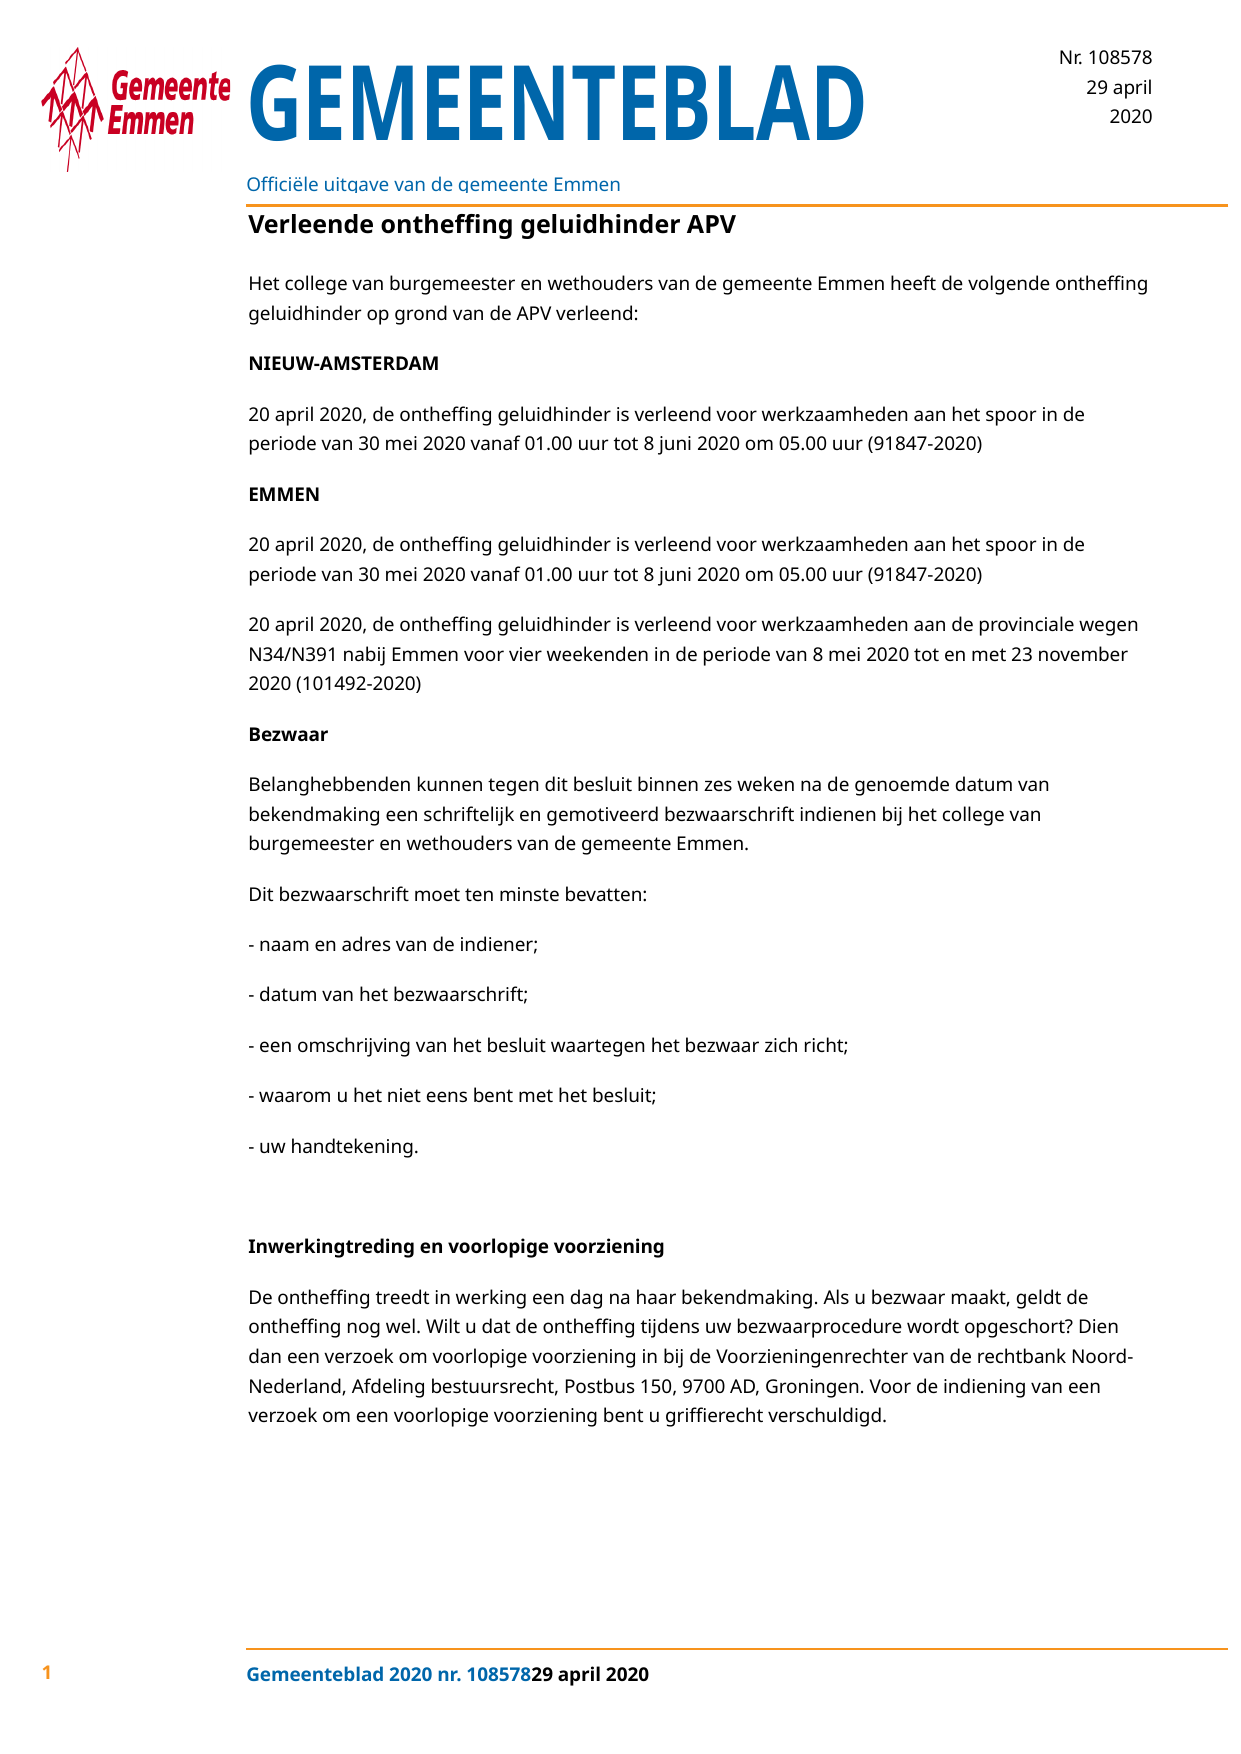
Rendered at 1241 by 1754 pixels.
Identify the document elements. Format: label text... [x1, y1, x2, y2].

text NIEUW-AMSTERDAM [248, 350, 1152, 376]
text De ontheffing treedt in werking een dag na haar bekendmaking. Als u bezwaar maakt, geldt de ontheffing nog wel. Wilt u dat de ontheffing tijdens uw bezwaarprocedure wordt opgeschort? Dien dan een verzoek om voorlopige voorziening in bij de Voorzieningenrechter van de rechtbank Noord-Nederland, Afdeling bestuursrecht, Postbus 150, 9700 AD, Groningen. Voor de indiening van een verzoek om een voorlopige voorziening bent u griffierecht verschuldigd. [248, 1284, 1152, 1428]
text - datum van het bezwaarschrift; [248, 982, 1152, 1007]
text 20 april 2020, de ontheffing geluidhinder is verleend voor werkzaamheden aan het spoor in de periode van 30 mei 2020 vanaf 01.00 uur tot 8 juni 2020 om 05.00 uur (91847-2020) [248, 401, 1152, 456]
text Belanghebbenden kunnen tegen dit besluit binnen zes weken na de genoemde datum van bekendmaking een schriftelijk en gemotiveerd bezwaarschrift indienen bij het college van burgemeester en wethouders van de gemeente Emmen. [248, 771, 1152, 856]
text - naam en adres van de indiener; [248, 931, 1152, 957]
text Verleende ontheffing geluidhinder APV [248, 207, 1152, 241]
picture [41, 47, 231, 172]
text EMMEN [248, 481, 1152, 506]
text - een omschrijving van het besluit waartegen het bezwaar zich richt; [248, 1032, 1152, 1058]
text Het college van burgemeester en wethouders van de gemeente Emmen heeft de volgende ontheffing geluidhinder op grond van de APV verleend: [248, 270, 1152, 326]
text - uw handtekening. [248, 1133, 1152, 1158]
text 20 april 2020, de ontheffing geluidhinder is verleend voor werkzaamheden aan de provinciale wegen N34/N391 nabij Emmen voor vier weekenden in de periode van 8 mei 2020 tot en met 23 november 2020 (101492-2020) [248, 611, 1152, 696]
text Dit bezwaarschrift moet ten minste bevatten: [248, 881, 1152, 906]
text 20 april 2020, de ontheffing geluidhinder is verleend voor werkzaamheden aan het spoor in de periode van 30 mei 2020 vanaf 01.00 uur tot 8 juni 2020 om 05.00 uur (91847-2020) [248, 531, 1152, 586]
text - waarom u het niet eens bent met het besluit; [248, 1082, 1152, 1108]
text Inwerkingtreding en voorlopige voorziening [248, 1234, 1152, 1259]
text Bezwaar [248, 721, 1152, 746]
